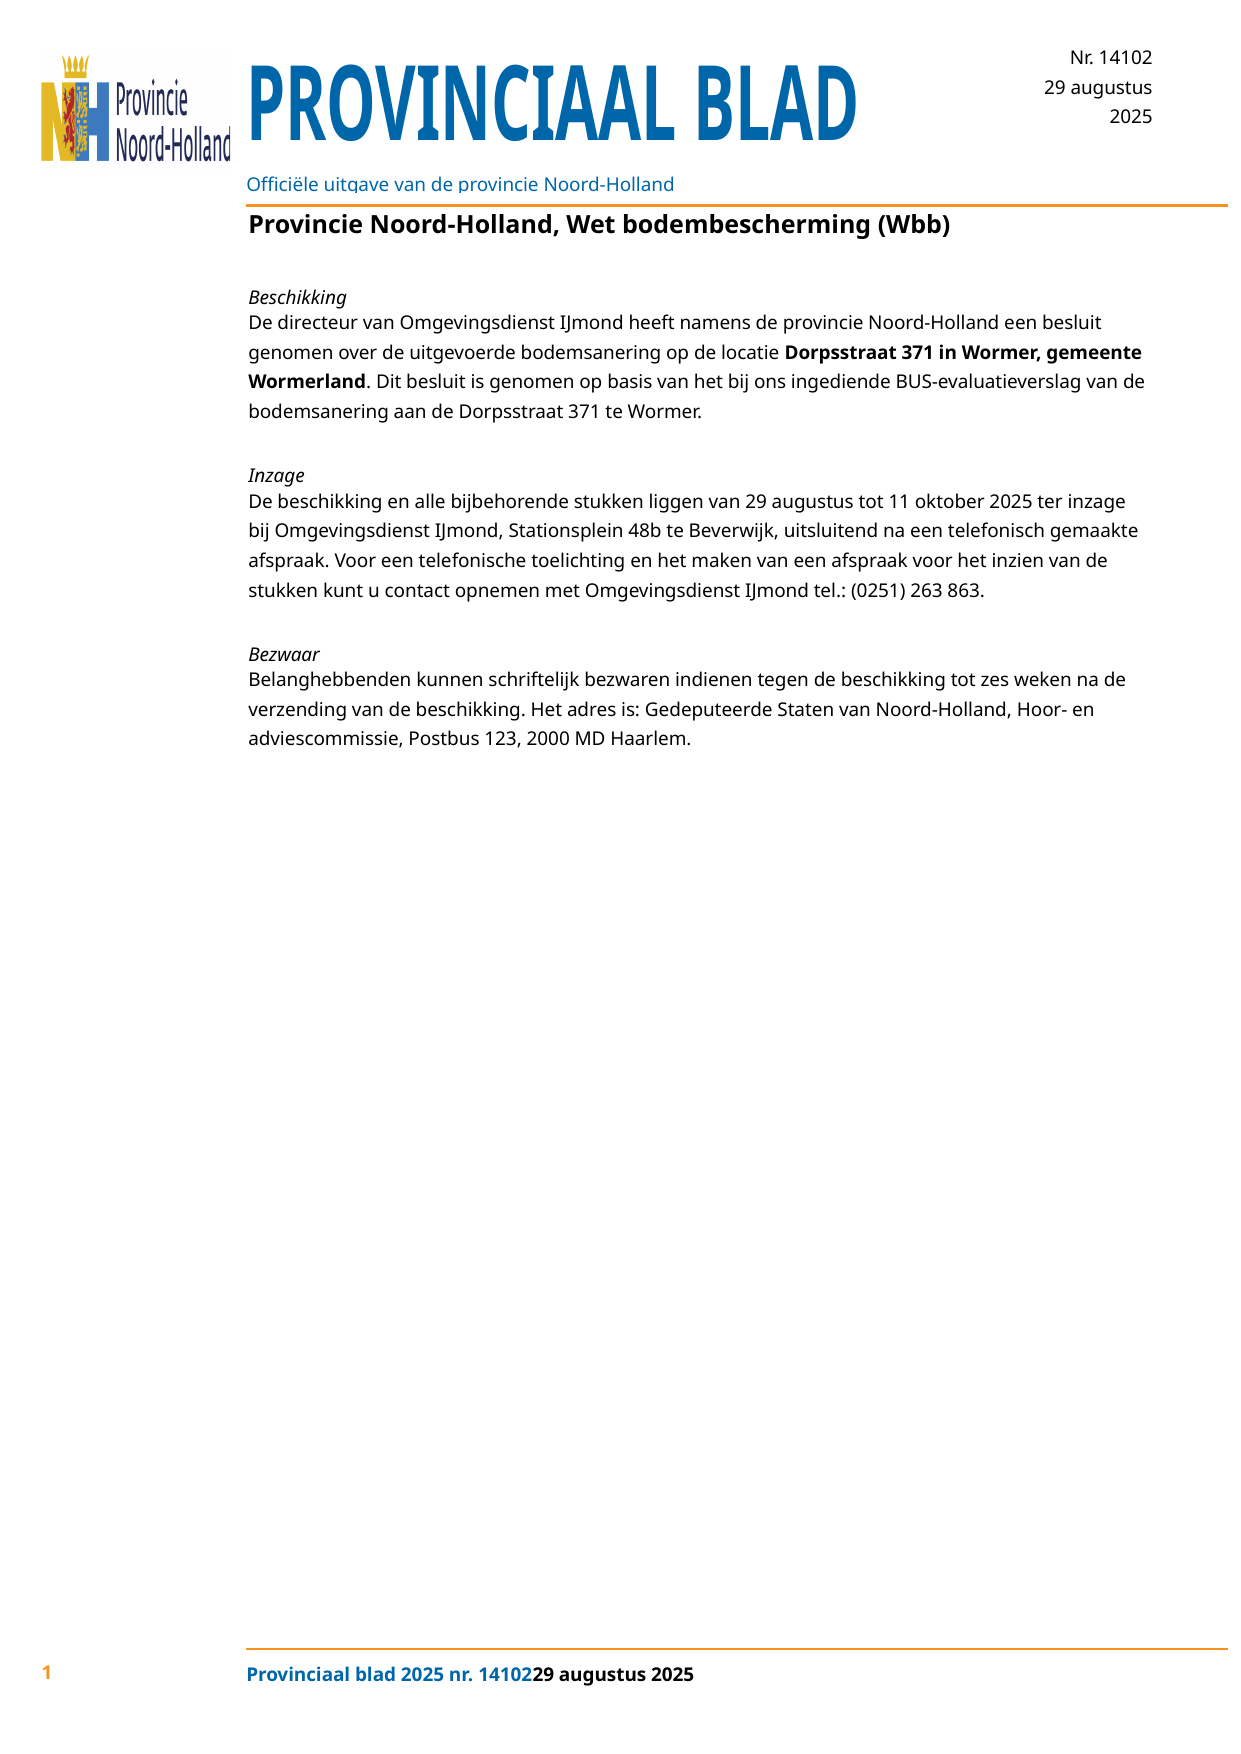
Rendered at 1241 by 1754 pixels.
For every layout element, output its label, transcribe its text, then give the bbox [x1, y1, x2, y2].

text Inzage [248, 462, 1152, 488]
text Beschikking [248, 284, 1152, 309]
text Belanghebbenden kunnen schriftelijk bezwaren indienen tegen de beschikking tot zes weken na de verzending van de beschikking. Het adres is: Gedeputeerde Staten van Noord-Holland, Hoor- en adviescommissie, Postbus 123, 2000 MD Haarlem. [248, 666, 1152, 751]
text De beschikking en alle bijbehorende stukken liggen van 29 augustus tot 11 oktober 2025 ter inzage bij Omgevingsdienst IJmond, Stationsplein 48b te Beverwijk, uitsluitend na een telefonisch gemaakte afspraak. Voor een telefonische toelichting en het maken van een afspraak voor het inzien van de stukken kunt u contact opnemen met Omgevingsdienst IJmond tel.: (0251) 263 863. [248, 488, 1152, 602]
text Provincie Noord-Holland, Wet bodembescherming (Wbb) [248, 207, 1152, 241]
text De directeur van Omgevingsdienst IJmond heeft namens de provincie Noord-Holland een besluit genomen over de uitgevoerde bodemsanering op de locatie Dorpsstraat 371 in Wormer, gemeente Wormerland. Dit besluit is genomen op basis van het bij ons ingediende BUS-evaluatieverslag van de bodemsanering aan de Dorpsstraat 371 te Wormer. [248, 309, 1152, 424]
picture [41, 47, 231, 172]
text Bezwaar [248, 641, 1152, 666]
